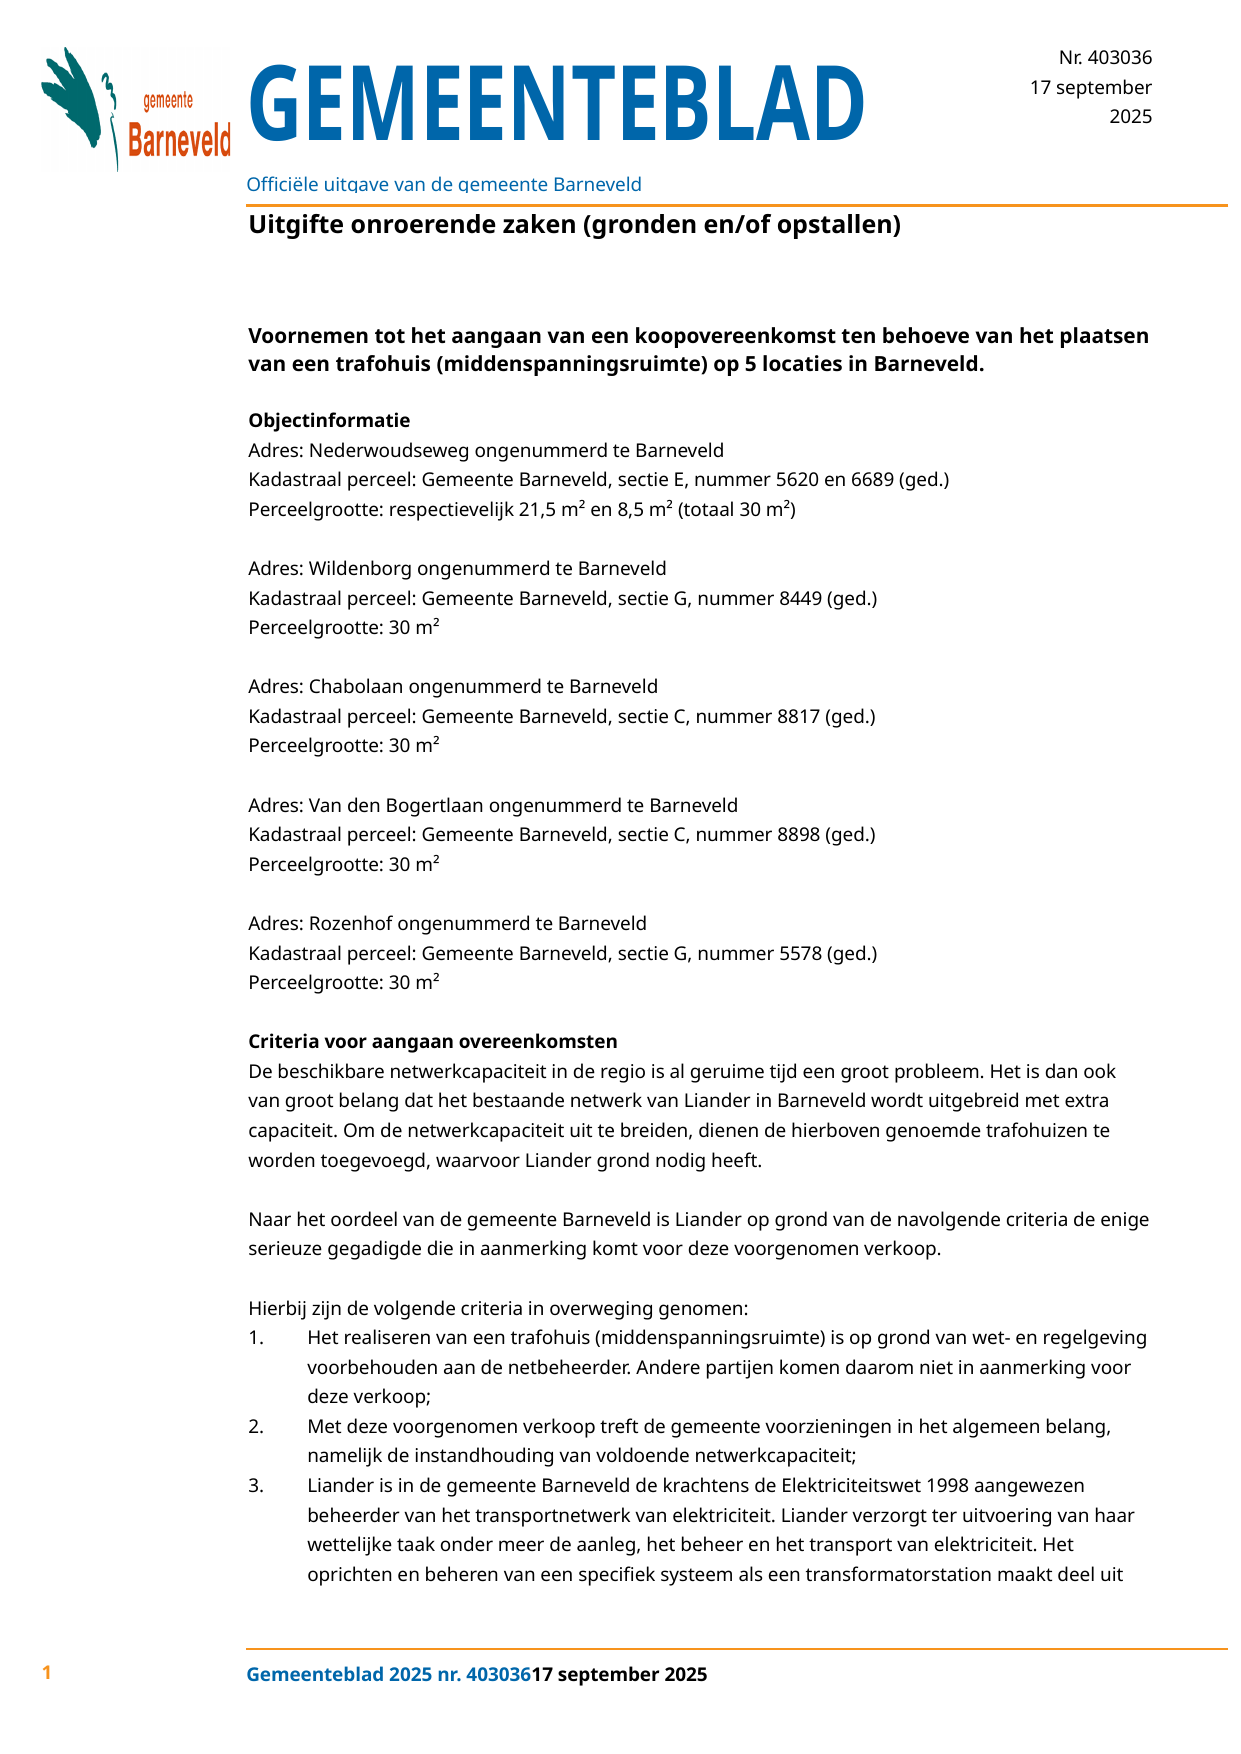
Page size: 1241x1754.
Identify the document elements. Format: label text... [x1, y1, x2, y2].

text Kadastraal perceel: Gemeente Barneveld, sectie G, nummer 8449 (ged.) [248, 585, 1152, 610]
picture [41, 47, 231, 172]
text Voornemen tot het aangaan van een koopovereenkomst ten behoeve van het plaatsen van een trafohuis (middenspanningsruimte) op 5 locaties in Barneveld. [248, 321, 1152, 378]
text Perceelgrootte: 30 m² [248, 733, 1152, 758]
text Kadastraal perceel: Gemeente Barneveld, sectie C, nummer 8898 (ged.) [248, 821, 1152, 847]
text Naar het oordeel van de gemeente Barneveld is Liander op grond van de navolgende criteria de enige serieuze gegadigde die in aanmerking komt voor deze voorgenomen verkoop. [248, 1206, 1152, 1261]
text Perceelgrootte: 30 m² [248, 851, 1152, 877]
text Perceelgrootte: 30 m² [248, 969, 1152, 995]
text Criteria voor aangaan overeenkomsten [248, 1028, 1152, 1054]
text Perceelgrootte: respectievelijk 21,5 m² en 8,5 m² (totaal 30 m²) [248, 496, 1152, 522]
text Kadastraal perceel: Gemeente Barneveld, sectie G, nummer 5578 (ged.) [248, 940, 1152, 965]
text De beschikbare netwerkcapaciteit in de regio is al geruime tijd een groot probleem. Het is dan ook van groot belang dat het bestaande netwerk van Liander in Barneveld wordt uitgebreid met extra capaciteit. Om de netwerkcapaciteit uit te breiden, dienen de hierboven genoemde trafohuizen te worden toegevoegd, waarvoor Liander grond nodig heeft. [248, 1058, 1152, 1172]
text Objectinformatie [248, 407, 1152, 433]
text Kadastraal perceel: Gemeente Barneveld, sectie E, nummer 5620 en 6689 (ged.) [248, 466, 1152, 492]
text Kadastraal perceel: Gemeente Barneveld, sectie C, nummer 8817 (ged.) [248, 703, 1152, 729]
text Adres: Nederwoudseweg ongenummerd te Barneveld [248, 437, 1152, 462]
list Met deze voorgenomen verkoop treft de gemeente voorzieningen in het algemeen belang, namelijk de instandhouding van voldoende netwerkcapaciteit; [248, 1413, 1152, 1468]
list Liander is in de gemeente Barneveld de krachtens de Elektriciteitswet 1998 aangewezen beheerder van het transportnetwerk van elektriciteit. Liander verzorgt ter uitvoering van haar wettelijke taak onder meer de aanleg, het beheer en het transport van elektriciteit. Het oprichten en beheren van een specifiek systeem als een transformatorstation maakt deel uit [248, 1472, 1152, 1587]
text Adres: Wildenborg ongenummerd te Barneveld [248, 555, 1152, 581]
text Adres: Rozenhof ongenummerd te Barneveld [248, 910, 1152, 936]
list Het realiseren van een trafohuis (middenspanningsruimte) is op grond van wet- en regelgeving voorbehouden aan de netbeheerder. Andere partijen komen daarom niet in aanmerking voor deze verkoop; [248, 1324, 1152, 1409]
text Uitgifte onroerende zaken (gronden en/of opstallen) [248, 207, 1152, 241]
text Adres: Van den Bogertlaan ongenummerd te Barneveld [248, 792, 1152, 817]
text Perceelgrootte: 30 m² [248, 614, 1152, 640]
text Hierbij zijn de volgende criteria in overweging genomen: [248, 1295, 1152, 1320]
text Adres: Chabolaan ongenummerd te Barneveld [248, 673, 1152, 699]
